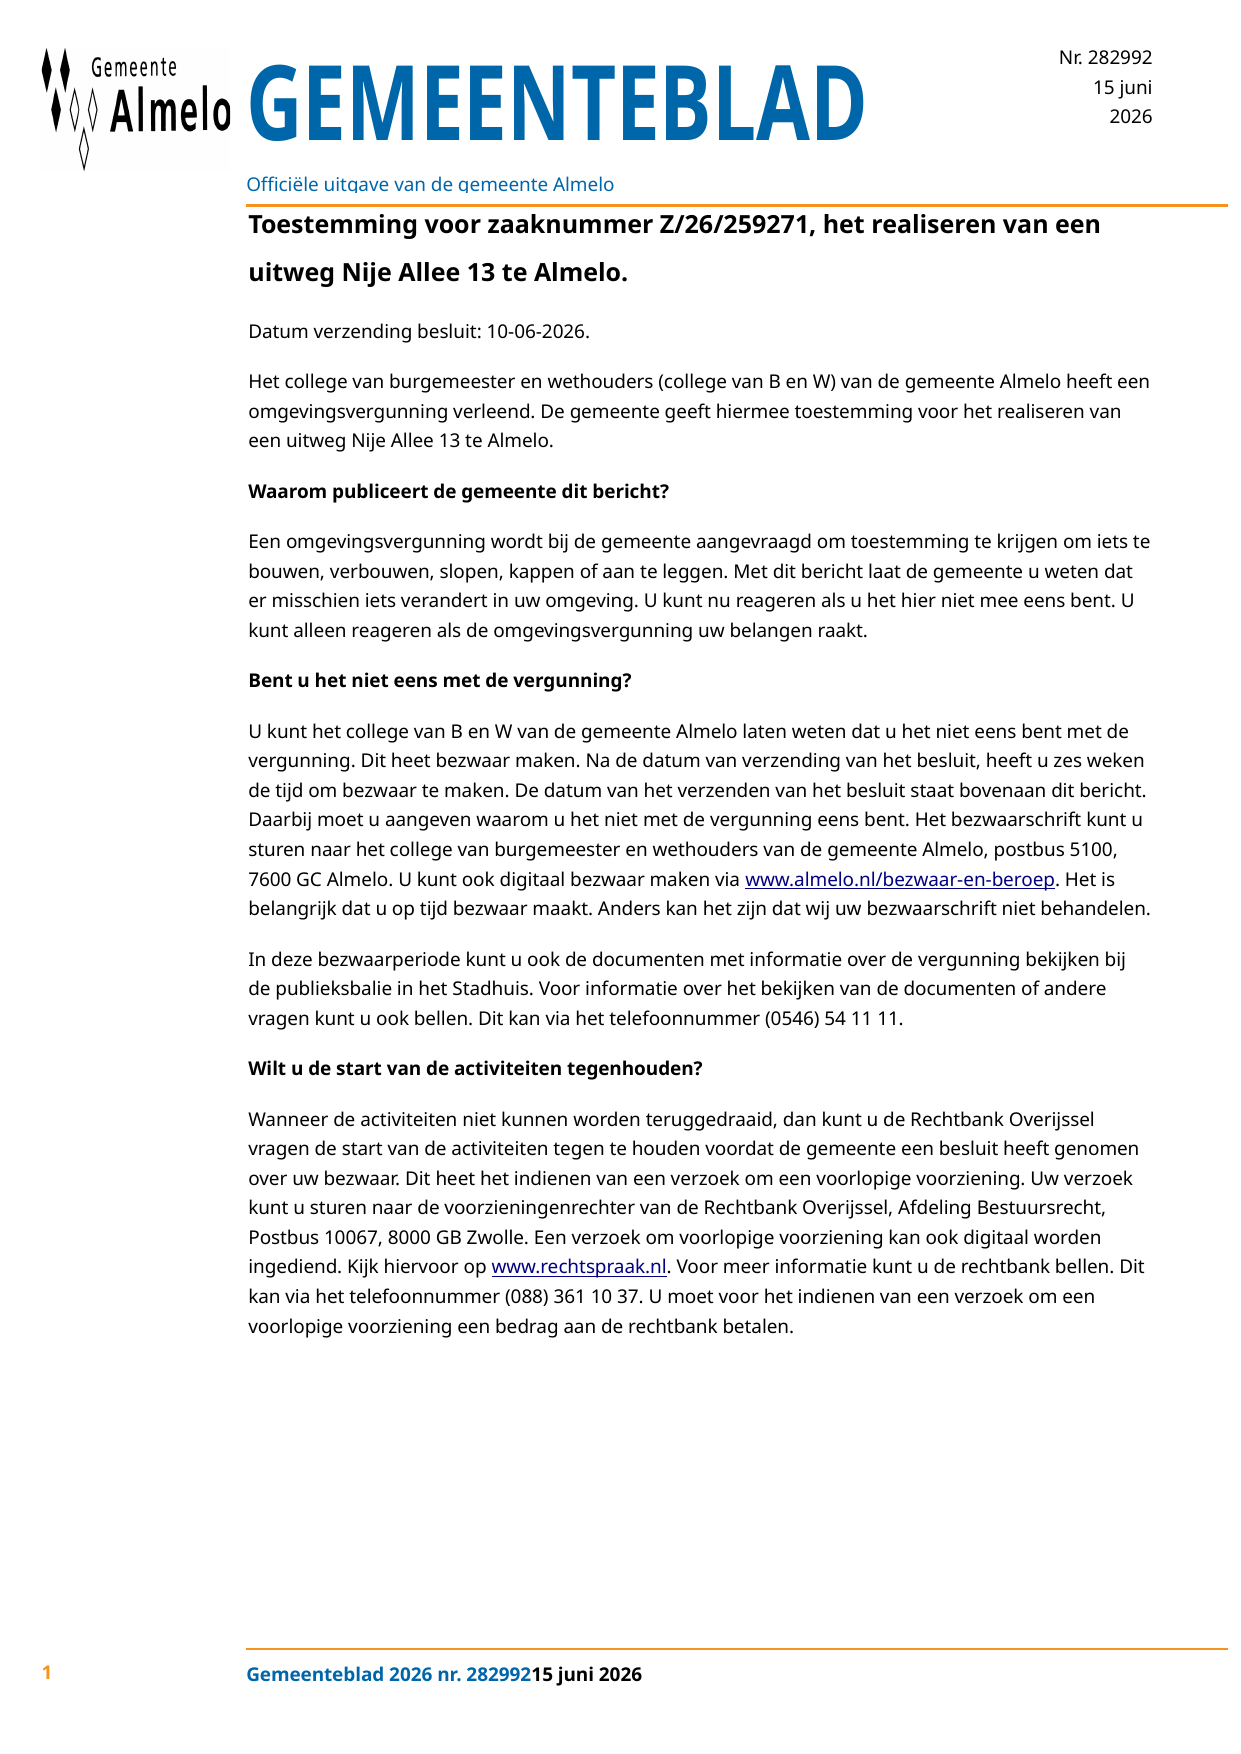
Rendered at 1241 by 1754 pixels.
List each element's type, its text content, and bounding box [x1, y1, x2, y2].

text Wanneer de activiteiten niet kunnen worden teruggedraaid, dan kunt u de Rechtbank Overijssel vragen de start van de activiteiten tegen te houden voordat de gemeente een besluit heeft genomen over uw bezwaar. Dit heet het indienen van een verzoek om een voorlopige voorziening. Uw verzoek kunt u sturen naar de voorzieningenrechter van de Rechtbank Overijssel, Afdeling Bestuursrecht, Postbus 10067, 8000 GB Zwolle. Een verzoek om voorlopige voorziening kan ook digitaal worden ingediend. Kijk hiervoor op www.rechtspraak.nl. Voor meer informatie kunt u de rechtbank bellen. Dit kan via het telefoonnummer (088) 361 10 37. U moet voor het indienen van een verzoek om een voorlopige voorziening een bedrag aan de rechtbank betalen. [248, 1106, 1152, 1339]
text Waarom publiceert de gemeente dit bericht? [248, 478, 1152, 504]
text Het college van burgemeester en wethouders (college van B en W) van de gemeente Almelo heeft een omgevingsvergunning verleend. De gemeente geeft hiermee toestemming voor het realiseren van een uitweg Nije Allee 13 te Almelo. [248, 368, 1152, 453]
text Toestemming voor zaaknummer Z/26/259271, het realiseren van een uitweg Nije Allee 13 te Almelo. [248, 207, 1152, 288]
text Datum verzending besluit: 10-06-2026. [248, 318, 1152, 344]
text U kunt het college van B en W van de gemeente Almelo laten weten dat u het niet eens bent met de vergunning. Dit heet bezwaar maken. Na de datum van verzending van het besluit, heeft u zes weken de tijd om bezwaar te maken. De datum van het verzenden van het besluit staat bovenaan dit bericht. Daarbij moet u aangeven waarom u het niet met de vergunning eens bent. Het bezwaarschrift kunt u sturen naar het college van burgemeester en wethouders van de gemeente Almelo, postbus 5100, 7600 GC Almelo. U kunt ook digitaal bezwaar maken via www.almelo.nl/bezwaar-en-beroep. Het is belangrijk dat u op tijd bezwaar maakt. Anders kan het zijn dat wij uw bezwaarschrift niet behandelen. [248, 718, 1152, 921]
picture [41, 47, 231, 172]
text In deze bezwaarperiode kunt u ook de documenten met informatie over de vergunning bekijken bij de publieksbalie in het Stadhuis. Voor informatie over het bekijken van de documenten of andere vragen kunt u ook bellen. Dit kan via het telefoonnummer (0546) 54 11 11. [248, 946, 1152, 1031]
text Wilt u de start van de activiteiten tegenhouden? [248, 1055, 1152, 1081]
text Bent u het niet eens met de vergunning? [248, 667, 1152, 693]
text Een omgevingsvergunning wordt bij de gemeente aangevraagd om toestemming te krijgen om iets te bouwen, verbouwen, slopen, kappen of aan te leggen. Met dit bericht laat de gemeente u weten dat er misschien iets verandert in uw omgeving. U kunt nu reageren als u het hier niet mee eens bent. U kunt alleen reageren als de omgevingsvergunning uw belangen raakt. [248, 528, 1152, 643]
